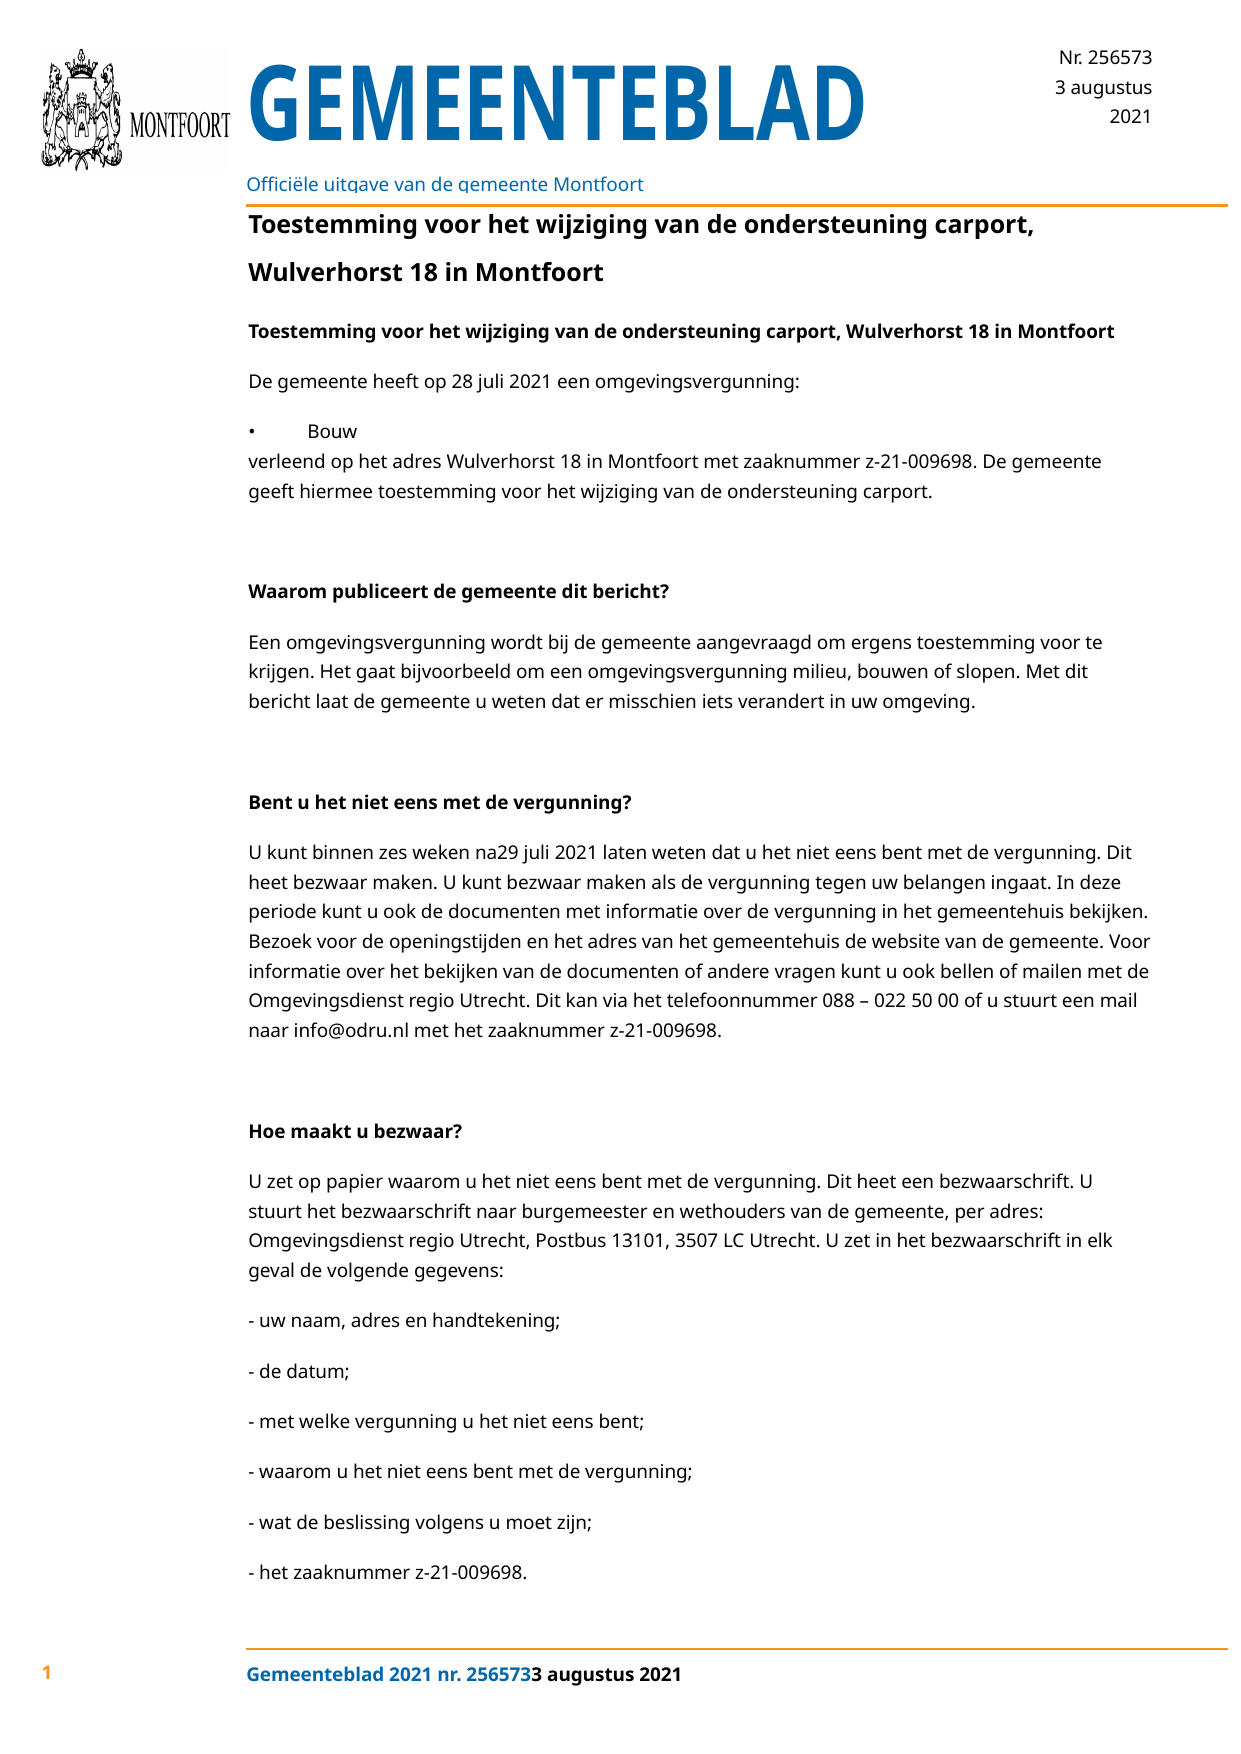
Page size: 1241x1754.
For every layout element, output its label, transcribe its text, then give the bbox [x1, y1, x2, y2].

text verleend op het adres Wulverhorst 18 in Montfoort met zaaknummer z-21-009698. De gemeente geeft hiermee toestemming voor het wijziging van de ondersteuning carport. [248, 448, 1152, 504]
text U kunt binnen zes weken na29 juli 2021 laten weten dat u het niet eens bent met de vergunning. Dit heet bezwaar maken. U kunt bezwaar maken als de vergunning tegen uw belangen ingaat. In deze periode kunt u ook de documenten met informatie over de vergunning in het gemeentehuis bekijken. Bezoek voor de openingstijden en het adres van het gemeentehuis de website van de gemeente. Voor informatie over het bekijken van de documenten of andere vragen kunt u ook bellen of mailen met de Omgevingsdienst regio Utrecht. Dit kan via het telefoonnummer 088 – 022 50 00 of u stuurt een mail naar info@odru.nl met het zaaknummer z-21-009698. [248, 839, 1152, 1043]
text - het zaaknummer z-21-009698. [248, 1559, 1152, 1585]
text Toestemming voor het wijziging van de ondersteuning carport, Wulverhorst 18 in Montfoort [248, 318, 1152, 344]
text Bent u het niet eens met de vergunning? [248, 789, 1152, 815]
text Toestemming voor het wijziging van de ondersteuning carport, Wulverhorst 18 in Montfoort [248, 207, 1152, 288]
text De gemeente heeft op 28 juli 2021 een omgevingsvergunning: [248, 368, 1152, 394]
text - uw naam, adres en handtekening; [248, 1307, 1152, 1333]
text Een omgevingsvergunning wordt bij de gemeente aangevraagd om ergens toestemming voor te krijgen. Het gaat bijvoorbeeld om een omgevingsvergunning milieu, bouwen of slopen. Met dit bericht laat de gemeente u weten dat er misschien iets verandert in uw omgeving. [248, 629, 1152, 714]
text - met welke vergunning u het niet eens bent; [248, 1408, 1152, 1434]
list Bouw [248, 419, 1152, 444]
text Waarom publiceert de gemeente dit bericht? [248, 579, 1152, 604]
text - wat de beslissing volgens u moet zijn; [248, 1509, 1152, 1535]
text - de datum; [248, 1358, 1152, 1384]
picture [41, 47, 231, 172]
text - waarom u het niet eens bent met de vergunning; [248, 1459, 1152, 1484]
text Hoe maakt u bezwaar? [248, 1118, 1152, 1144]
text U zet op papier waarom u het niet eens bent met de vergunning. Dit heet een bezwaarschrift. U stuurt het bezwaarschrift naar burgemeester en wethouders van de gemeente, per adres: Omgevingsdienst regio Utrecht, Postbus 13101, 3507 LC Utrecht. U zet in het bezwaarschrift in elk geval de volgende gegevens: [248, 1168, 1152, 1283]
